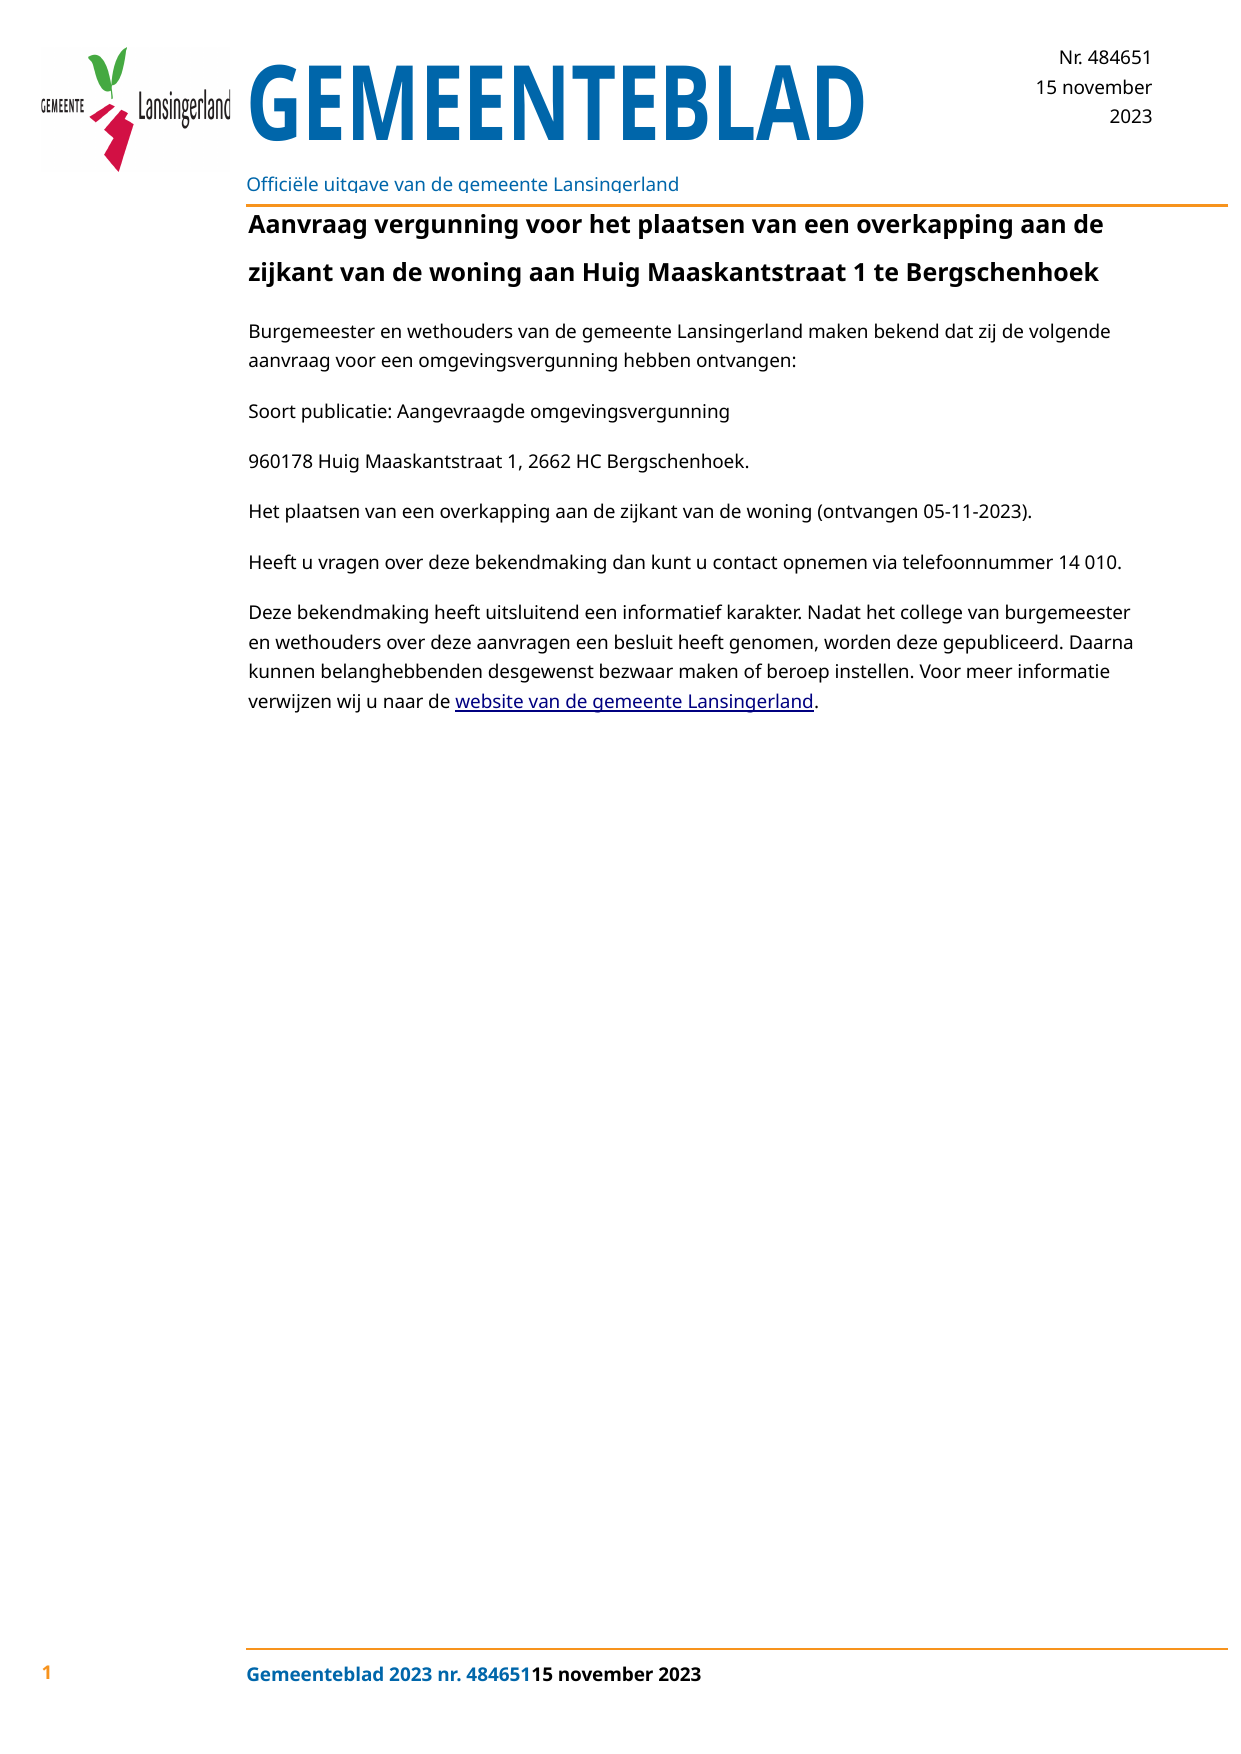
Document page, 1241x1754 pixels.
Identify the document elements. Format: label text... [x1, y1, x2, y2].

text 960178 Huig Maaskantstraat 1, 2662 HC Bergschenhoek. [248, 448, 1152, 474]
text Het plaatsen van een overkapping aan de zijkant van de woning (ontvangen 05-11-2023). [248, 499, 1152, 524]
picture [41, 47, 231, 172]
text Aanvraag vergunning voor het plaatsen van een overkapping aan de zijkant van de woning aan Huig Maaskantstraat 1 te Bergschenhoek [248, 207, 1152, 288]
text Soort publicatie: Aangevraagde omgevingsvergunning [248, 398, 1152, 424]
text Burgemeester en wethouders van de gemeente Lansingerland maken bekend dat zij de volgende aanvraag voor een omgevingsvergunning hebben ontvangen: [248, 318, 1152, 373]
text Heeft u vragen over deze bekendmaking dan kunt u contact opnemen via telefoonnummer 14 010. [248, 549, 1152, 575]
text Deze bekendmaking heeft uitsluitend een informatief karakter. Nadat het college van burgemeester en wethouders over deze aanvragen een besluit heeft genomen, worden deze gepubliceerd. Daarna kunnen belanghebbenden desgewenst bezwaar maken of beroep instellen. Voor meer informatie verwijzen wij u naar de website van de gemeente Lansingerland. [248, 599, 1152, 714]
